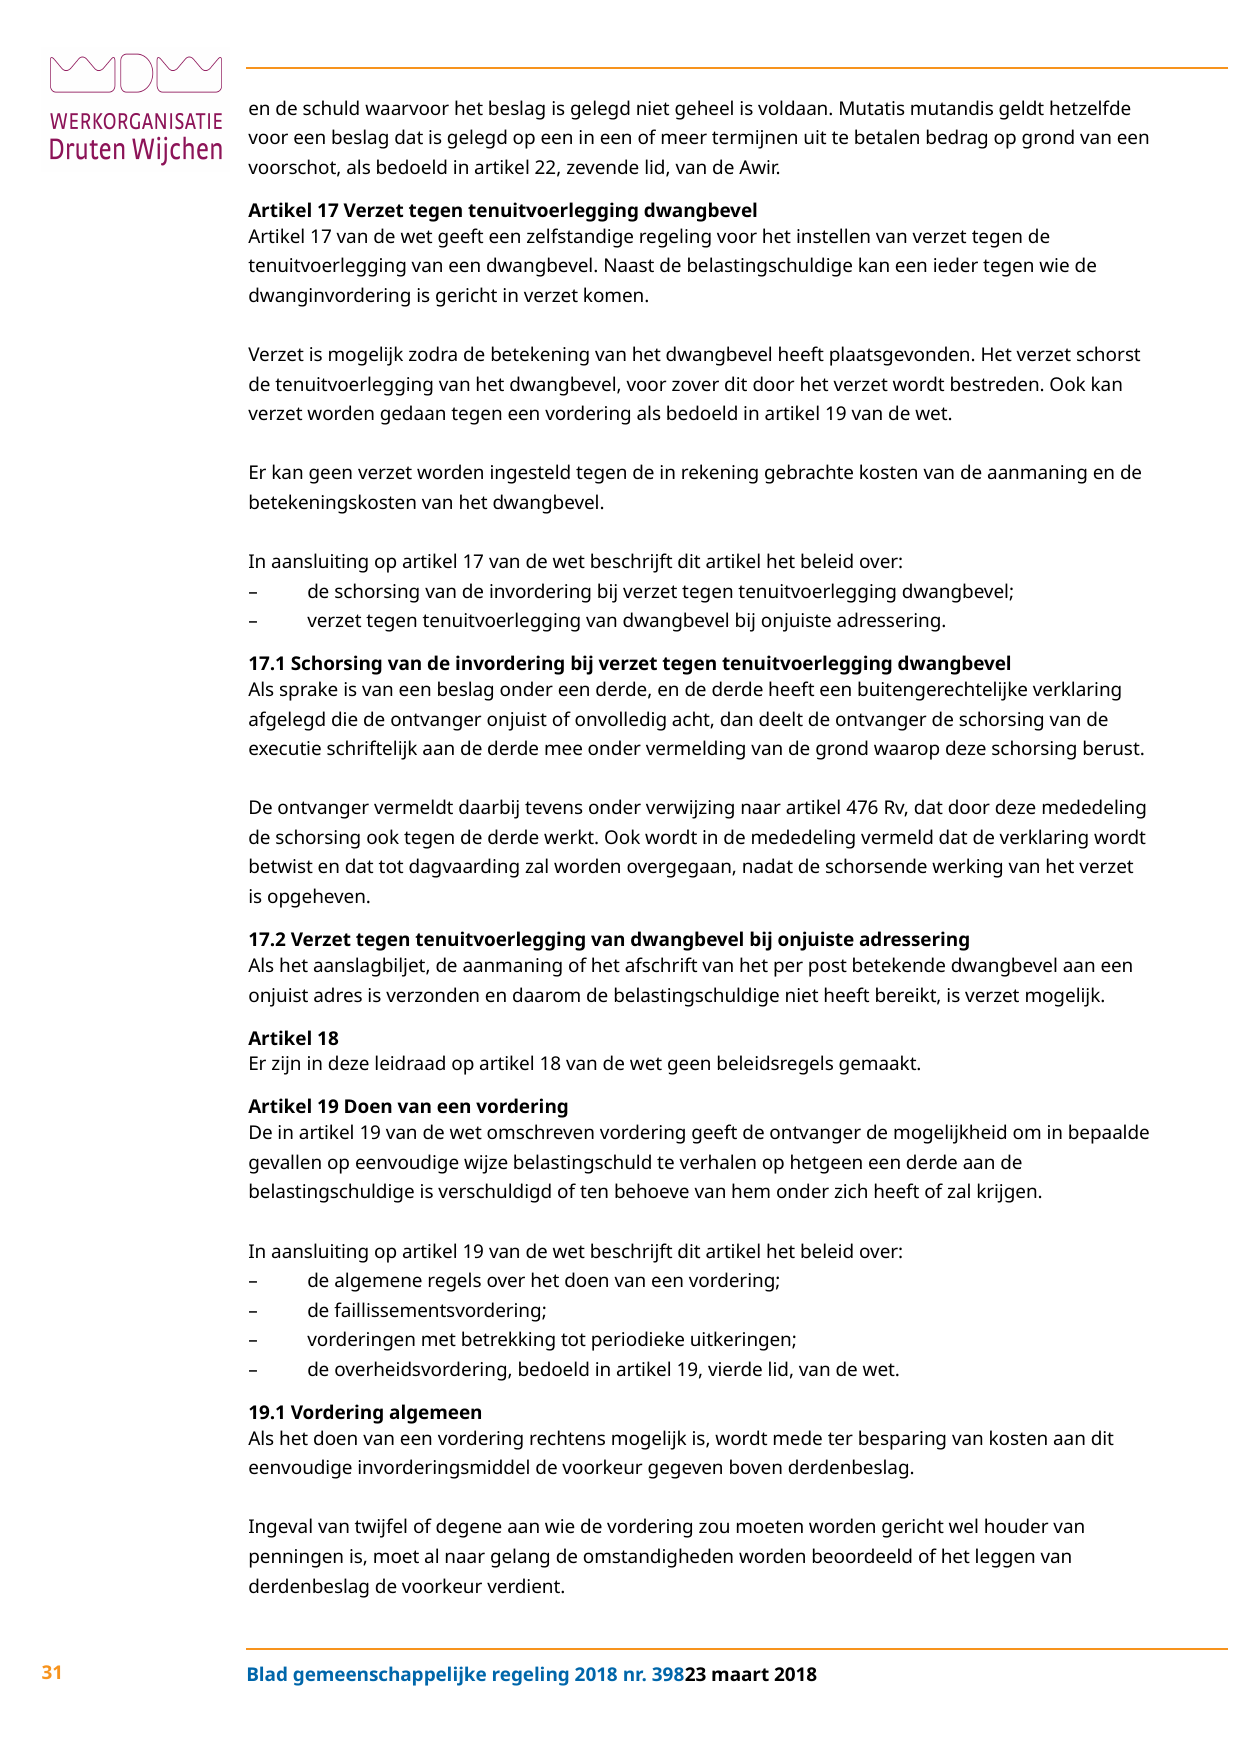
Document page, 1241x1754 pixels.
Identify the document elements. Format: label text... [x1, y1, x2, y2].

text Artikel 17 Verzet tegen tenuitvoerlegging dwangbevel [248, 197, 1152, 223]
list de schorsing van de invordering bij verzet tegen tenuitvoerlegging dwangbevel; [248, 578, 1152, 603]
text Verzet is mogelijk zodra de betekening van het dwangbevel heeft plaatsgevonden. Het verzet schorst de tenuitvoerlegging van het dwangbevel, voor zover dit door het verzet wordt bestreden. Ook kan verzet worden gedaan tegen een vordering als bedoeld in artikel 19 van de wet. [248, 341, 1152, 426]
text Als het aanslagbiljet, de aanmaning of het afschrift van het per post betekende dwangbevel aan een onjuist adres is verzonden en daarom de belastingschuldige niet heeft bereikt, is verzet mogelijk. [248, 952, 1152, 1007]
text 19.1 Vordering algemeen [248, 1399, 1152, 1425]
text Artikel 17 van de wet geeft een zelfstandige regeling voor het instellen van verzet tegen de tenuitvoerlegging van een dwangbevel. Naast de belastingschuldige kan een ieder tegen wie de dwanginvordering is gericht in verzet komen. [248, 223, 1152, 308]
text Artikel 18 [248, 1025, 1152, 1051]
text De ontvanger vermeldt daarbij tevens onder verwijzing naar artikel 476 Rv, dat door deze mededeling de schorsing ook tegen de derde werkt. Ook wordt in de mededeling vermeld dat de verklaring wordt betwist en dat tot dagvaarding zal worden overgegaan, nadat de schorsende werking van het verzet is opgeheven. [248, 794, 1152, 909]
text Ingeval van twijfel of degene aan wie de vordering zou moeten worden gericht wel houder van penningen is, moet al naar gelang de omstandigheden worden beoordeeld of het leggen van derdenbeslag de voorkeur verdient. [248, 1514, 1152, 1599]
text Artikel 19 Doen van een vordering [248, 1094, 1152, 1119]
text Er kan geen verzet worden ingesteld tegen de in rekening gebrachte kosten van de aanmaning en de betekeningskosten van het dwangbevel. [248, 459, 1152, 515]
text Als het doen van een vordering rechtens mogelijk is, wordt mede ter besparing van kosten aan dit eenvoudige invorderingsmiddel de voorkeur gegeven boven derdenbeslag. [248, 1425, 1152, 1480]
text Als sprake is van een beslag onder een derde, en de derde heeft een buitengerechtelijke verklaring afgelegd die de ontvanger onjuist of onvolledig acht, dan deelt de ontvanger de schorsing van de executie schriftelijk aan de derde mee onder vermelding van de grond waarop deze schorsing berust. [248, 676, 1152, 761]
text In aansluiting op artikel 17 van de wet beschrijft dit artikel het beleid over: [248, 548, 1152, 574]
text 17.2 Verzet tegen tenuitvoerlegging van dwangbevel bij onjuiste adressering [248, 926, 1152, 952]
text De in artikel 19 van de wet omschreven vordering geeft de ontvanger de mogelijkheid om in bepaalde gevallen op eenvoudige wijze belastingschuld te verhalen op hetgeen een derde aan de belastingschuldige is verschuldigd of ten behoeve van hem onder zich heeft of zal krijgen. [248, 1119, 1152, 1204]
list verzet tegen tenuitvoerlegging van dwangbevel bij onjuiste adressering. [248, 607, 1152, 633]
list vorderingen met betrekking tot periodieke uitkeringen; [248, 1327, 1152, 1352]
text Er zijn in deze leidraad op artikel 18 van de wet geen beleidsregels gemaakt. [248, 1051, 1152, 1076]
list de faillissementsvordering; [248, 1297, 1152, 1323]
text en de schuld waarvoor het beslag is gelegd niet geheel is voldaan. Mutatis mutandis geldt hetzelfde voor een beslag dat is gelegd op een in een of meer termijnen uit te betalen bedrag op grond van een voorschot, als bedoeld in artikel 22, zevende lid, van de Awir. [248, 95, 1152, 180]
list de overheidsvordering, bedoeld in artikel 19, vierde lid, van de wet. [248, 1356, 1152, 1382]
text In aansluiting op artikel 19 van de wet beschrijft dit artikel het beleid over: [248, 1238, 1152, 1263]
picture [41, 47, 231, 172]
text 17.1 Schorsing van de invordering bij verzet tegen tenuitvoerlegging dwangbevel [248, 651, 1152, 676]
list de algemene regels over het doen van een vordering; [248, 1267, 1152, 1293]
